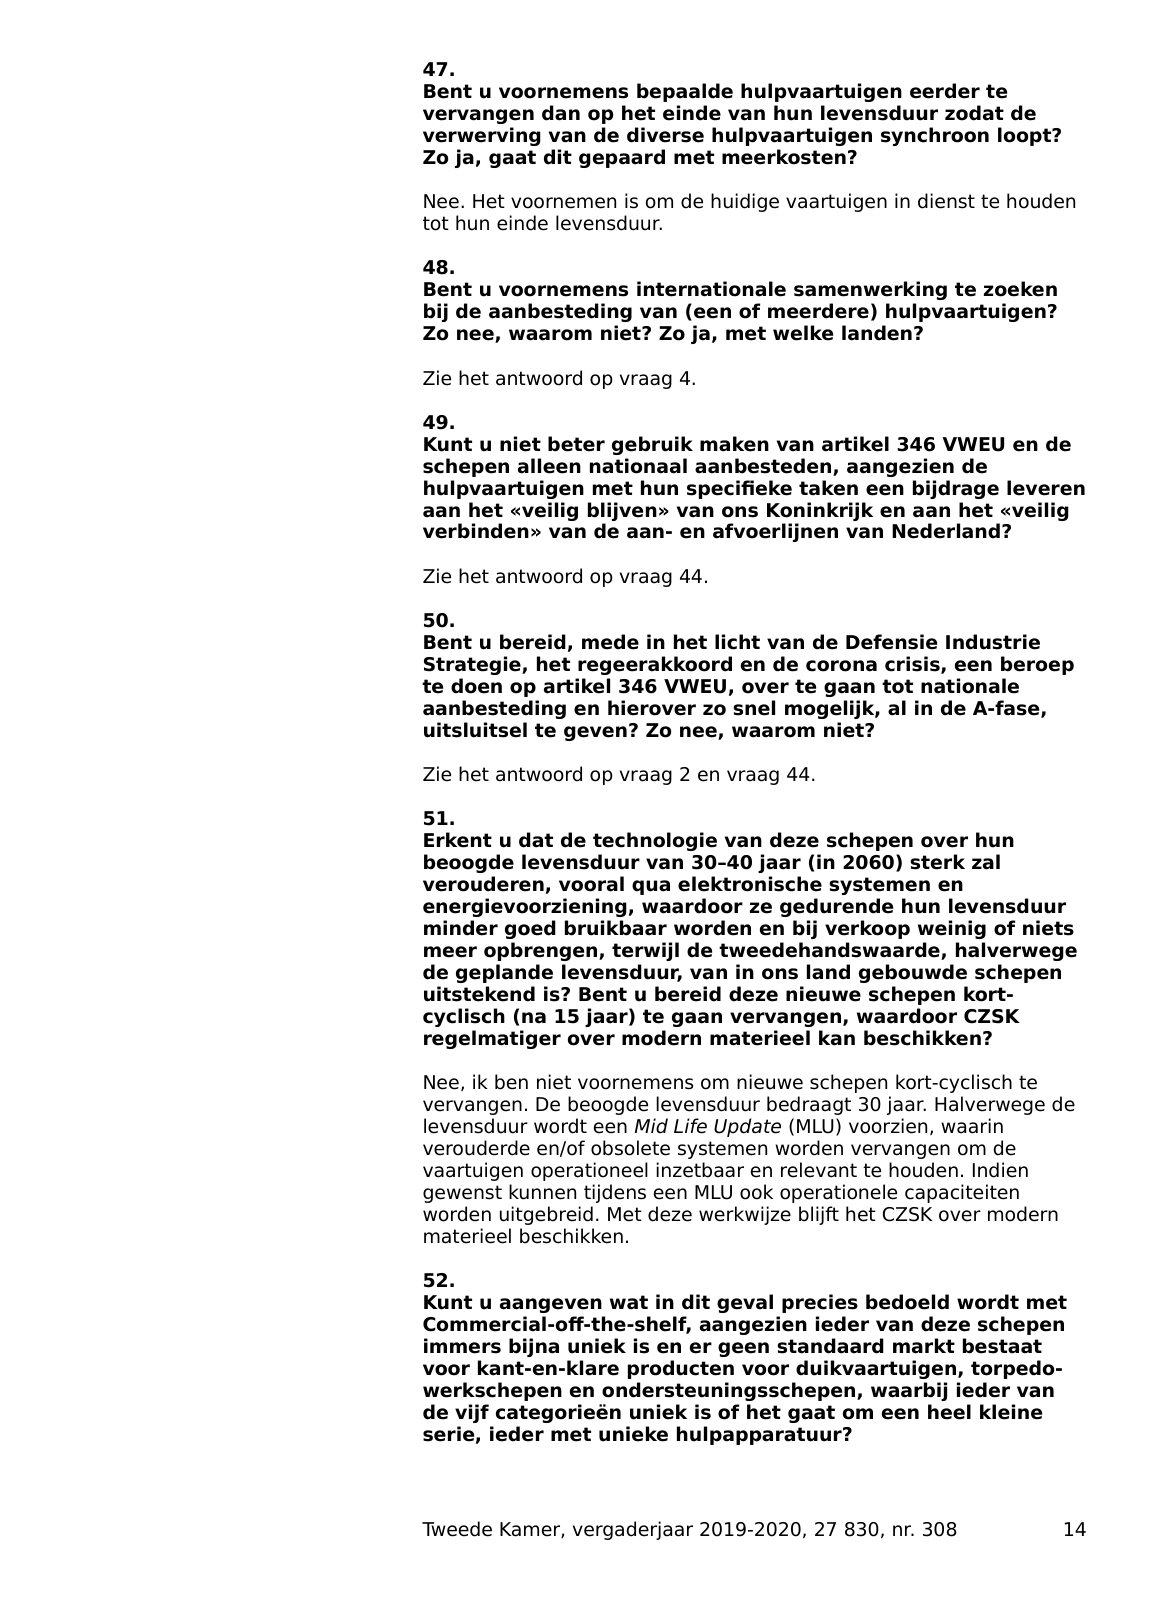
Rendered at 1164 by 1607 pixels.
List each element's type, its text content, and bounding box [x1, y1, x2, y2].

text Bent u voornemens bepaalde hulpvaartuigen eerder te vervangen dan op het einde van hun levensduur zodat de verwerving van de diverse hulpvaartuigen synchroon loopt? Zo ja, gaat dit gepaard met meerkosten? [422, 81, 1087, 169]
text Zie het antwoord op vraag 44. [422, 566, 1087, 588]
text Kunt u aangeven wat in dit geval precies bedoeld wordt met Commercial-off-the-shelf, aangezien ieder van deze schepen immers bijna uniek is en er geen standaard markt bestaat voor kant-en-klare producten voor duikvaartuigen, torpedo-werkschepen en ondersteuningsschepen, waarbij ieder van de vijf categorieën uniek is of het gaat om een heel kleine serie, ieder met unieke hulpapparatuur? [422, 1292, 1087, 1446]
text Nee. Het voornemen is om de huidige vaartuigen in dienst te houden tot hun einde levensduur. [422, 191, 1087, 235]
text 52. [422, 1270, 1087, 1292]
text Zie het antwoord op vraag 2 en vraag 44. [422, 764, 1087, 786]
text Nee, ik ben niet voornemens om nieuwe schepen kort-cyclisch te vervangen. De beoogde levensduur bedraagt 30 jaar. Halverwege de levensduur wordt een Mid Life Update (MLU) voorzien, waarin verouderde en/of obsolete systemen worden vervangen om de vaartuigen operationeel inzetbaar en relevant te houden. Indien gewenst kunnen tijdens een MLU ook operationele capaciteiten worden uitgebreid. Met deze werkwijze blijft het CZSK over modern materieel beschikken. [422, 1072, 1087, 1248]
text 48. [422, 257, 1087, 279]
text 47. [422, 59, 1087, 81]
text Kunt u niet beter gebruik maken van artikel 346 VWEU en de schepen alleen nationaal aanbesteden, aangezien de hulpvaartuigen met hun specifieke taken een bijdrage leveren aan het «veilig blijven» van ons Koninkrijk en aan het «veilig verbinden» van de aan- en afvoerlijnen van Nederland? [422, 433, 1087, 543]
text 49. [422, 412, 1087, 433]
text Bent u voornemens internationale samenwerking te zoeken bij de aanbesteding van (een of meerdere) hulpvaartuigen? Zo nee, waarom niet? Zo ja, met welke landen? [422, 279, 1087, 345]
text Bent u bereid, mede in het licht van de Defensie Industrie Strategie, het regeerakkoord en de corona crisis, een beroep te doen op artikel 346 VWEU, over te gaan tot nationale aanbesteding en hierover zo snel mogelijk, al in de A-fase, uitsluitsel te geven? Zo nee, waarom niet? [422, 632, 1087, 742]
text Zie het antwoord op vraag 4. [422, 367, 1087, 389]
text 50. [422, 610, 1087, 632]
text Erkent u dat de technologie van deze schepen over hun beoogde levensduur van 30–40 jaar (in 2060) sterk zal verouderen, vooral qua elektronische systemen en energievoorziening, waardoor ze gedurende hun levensduur minder goed bruikbaar worden en bij verkoop weinig of niets meer opbrengen, terwijl de tweedehandswaarde, halverwege de geplande levensduur, van in ons land gebouwde schepen uitstekend is? Bent u bereid deze nieuwe schepen kort-cyclisch (na 15 jaar) te gaan vervangen, waardoor CZSK regelmatiger over modern materieel kan beschikken? [422, 830, 1087, 1050]
text 51. [422, 808, 1087, 830]
